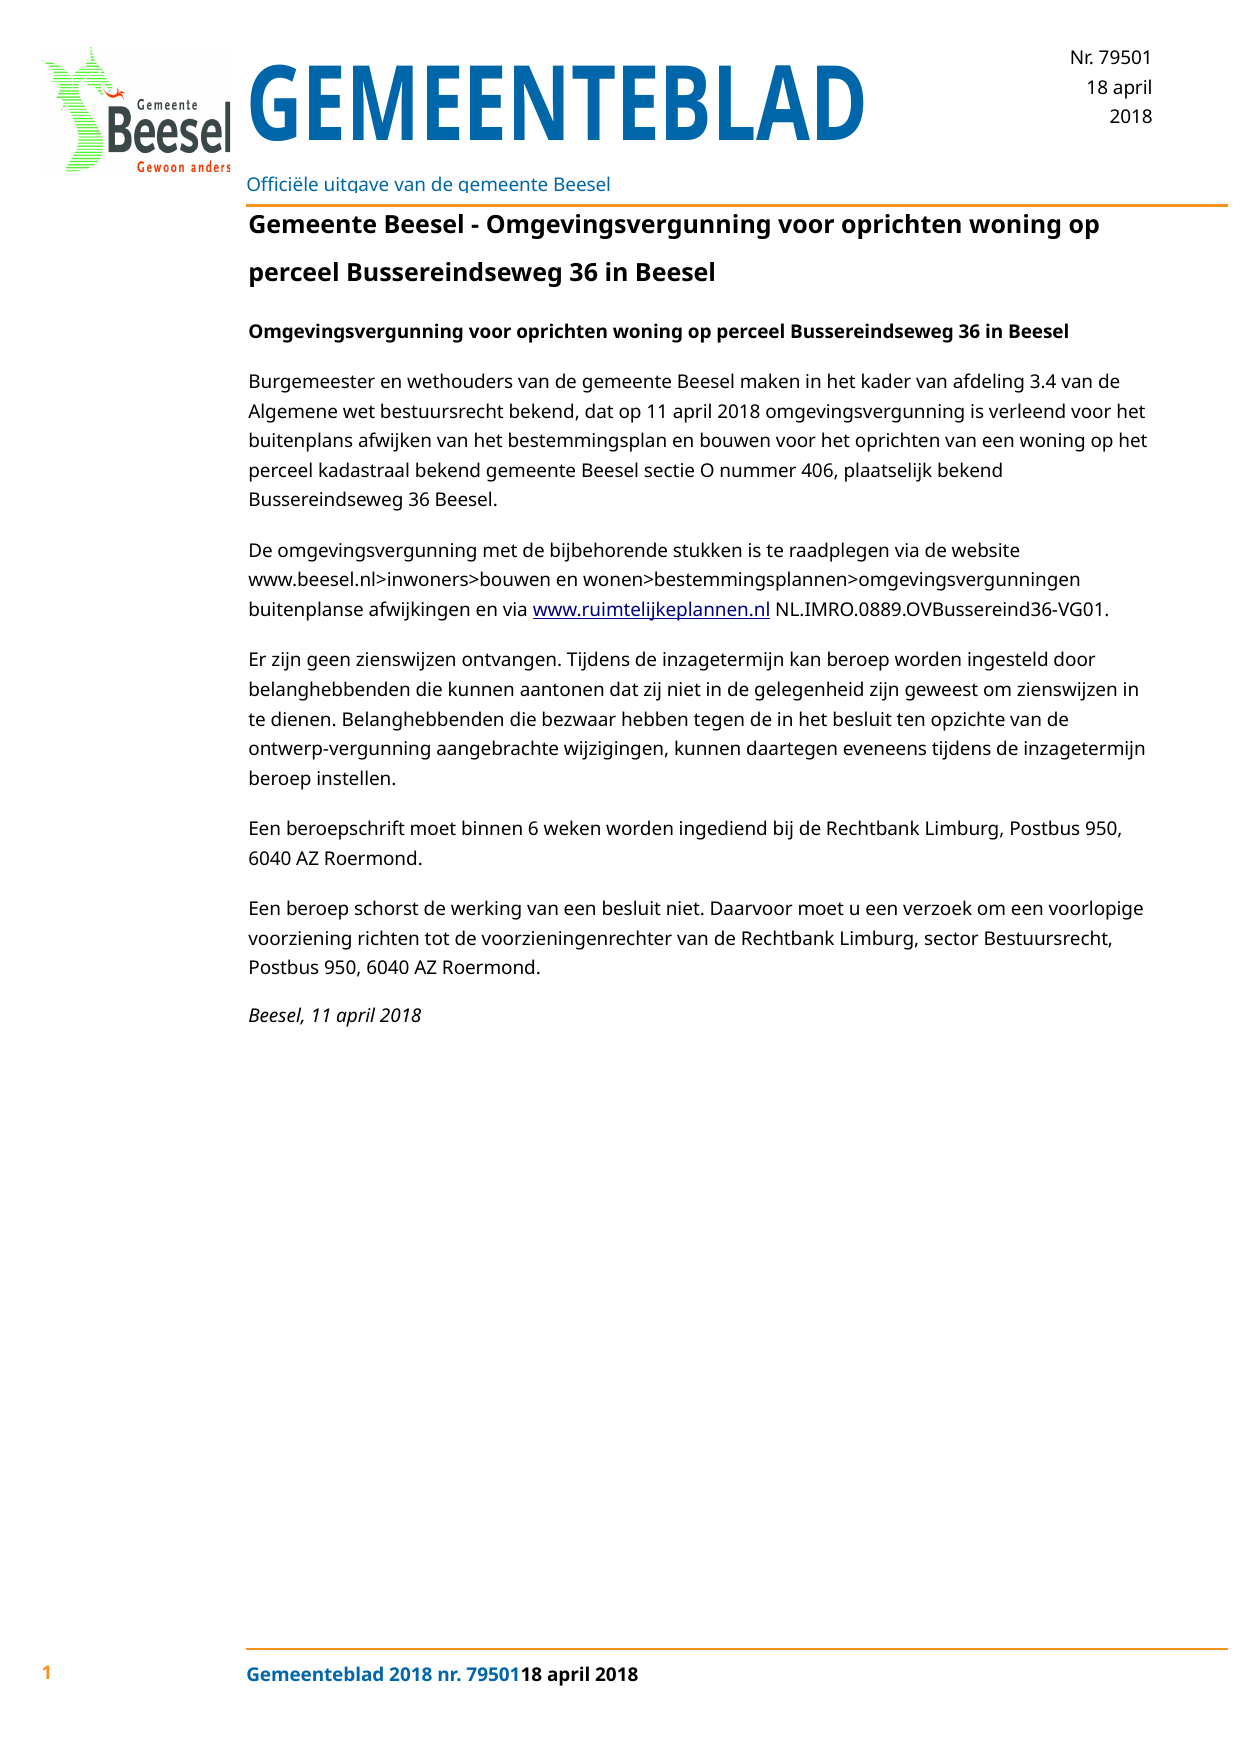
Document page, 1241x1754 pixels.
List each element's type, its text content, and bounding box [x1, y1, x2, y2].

picture [41, 47, 231, 172]
text Burgemeester en wethouders van de gemeente Beesel maken in het kader van afdeling 3.4 van de Algemene wet bestuursrecht bekend, dat op 11 april 2018 omgevingsvergunning is verleend voor het buitenplans afwijken van het bestemmingsplan en bouwen voor het oprichten van een woning op het perceel kadastraal bekend gemeente Beesel sectie O nummer 406, plaatselijk bekend Bussereindseweg 36 Beesel. [248, 368, 1152, 512]
text Er zijn geen zienswijzen ontvangen. Tijdens de inzagetermijn kan beroep worden ingesteld door belanghebbenden die kunnen aantonen dat zij niet in de gelegenheid zijn geweest om zienswijzen in te dienen. Belanghebbenden die bezwaar hebben tegen de in het besluit ten opzichte van de ontwerp-vergunning aangebrachte wijzigingen, kunnen daartegen eveneens tijdens de inzagetermijn beroep instellen. [248, 647, 1152, 791]
text Gemeente Beesel - Omgevingsvergunning voor oprichten woning op perceel Bussereindseweg 36 in Beesel [248, 207, 1152, 288]
text Omgevingsvergunning voor oprichten woning op perceel Bussereindseweg 36 in Beesel [248, 318, 1152, 344]
text Beesel, 11 april 2018 [248, 1002, 1152, 1028]
text De omgevingsvergunning met de bijbehorende stukken is te raadplegen via de website www.beesel.nl>inwoners>bouwen en wonen>bestemmingsplannen>omgevingsvergunningen buitenplanse afwijkingen en via www.ruimtelijkeplannen.nl NL.IMRO.0889.OVBussereind36-VG01. [248, 537, 1152, 622]
text Een beroep schorst de werking van een besluit niet. Daarvoor moet u een verzoek om een voorlopige voorziening richten tot de voorzieningenrechter van de Rechtbank Limburg, sector Bestuursrecht, Postbus 950, 6040 AZ Roermond. [248, 895, 1152, 980]
text Een beroepschrift moet binnen 6 weken worden ingediend bij de Rechtbank Limburg, Postbus 950, 6040 AZ Roermond. [248, 815, 1152, 871]
